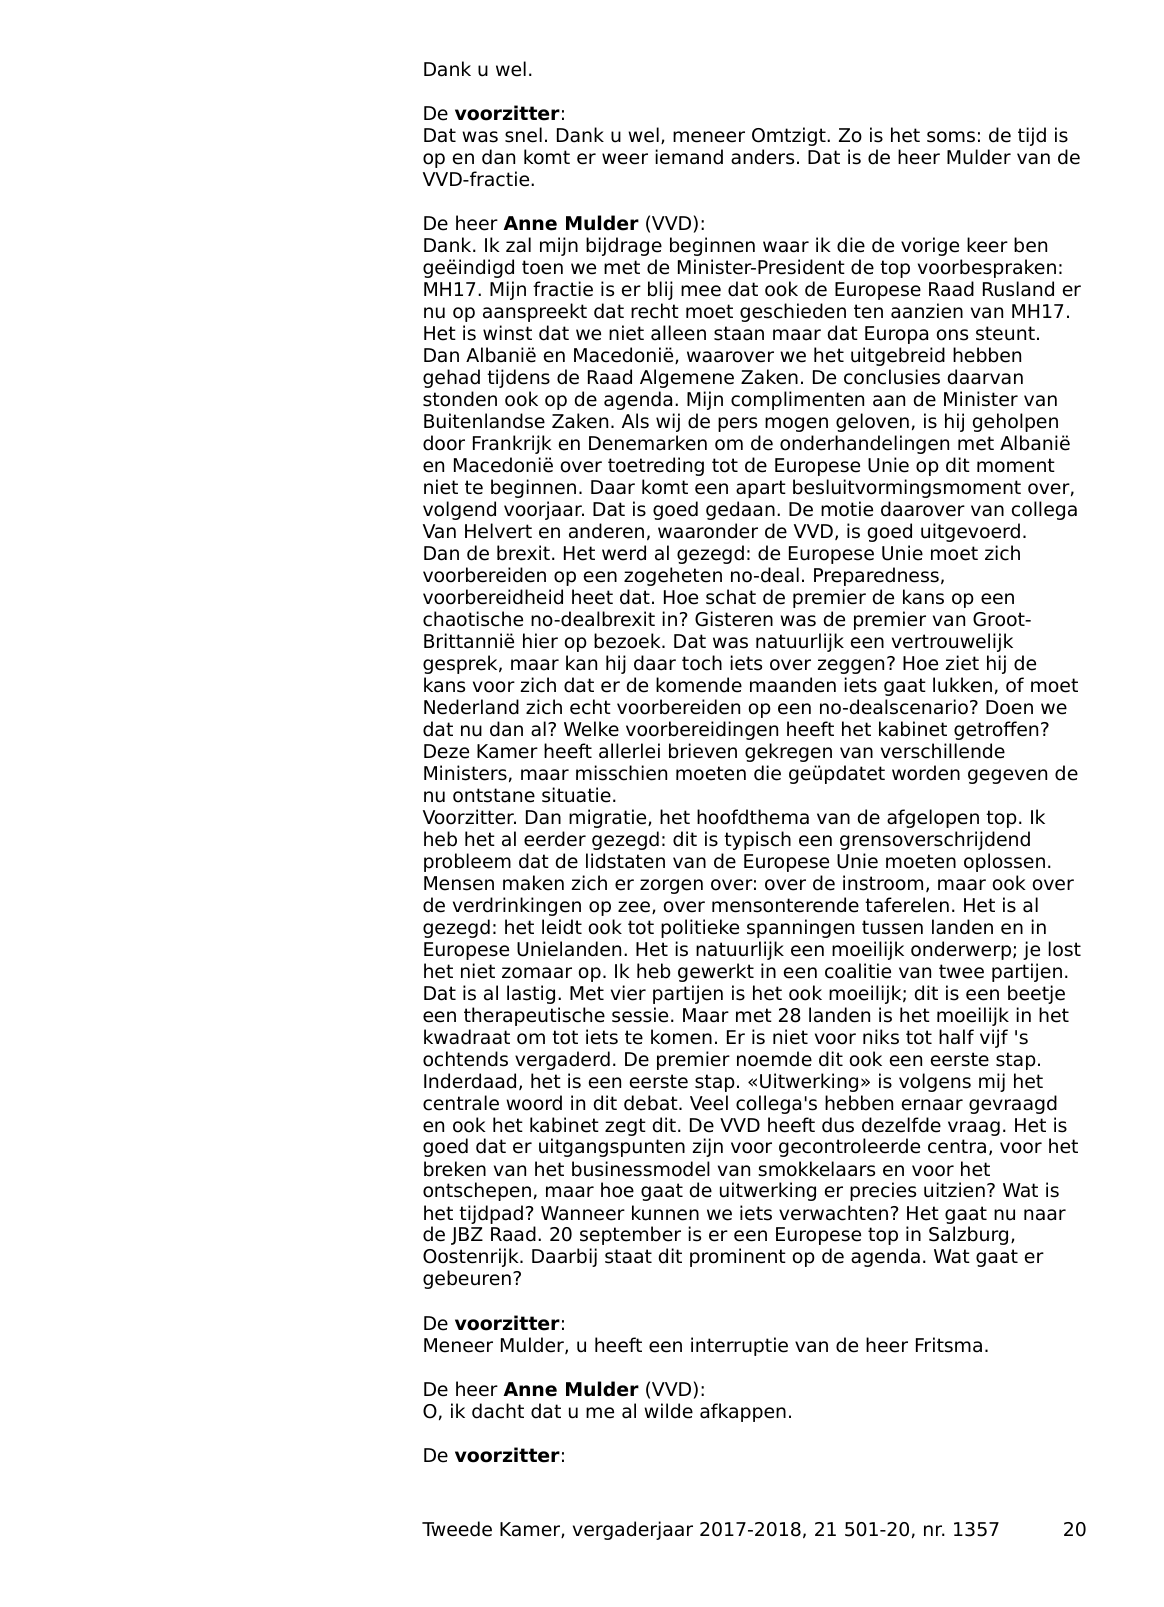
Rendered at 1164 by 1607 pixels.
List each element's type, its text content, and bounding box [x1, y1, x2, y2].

text De voorzitter: [422, 1445, 1087, 1467]
text Dat was snel. Dank u wel, meneer Omtzigt. Zo is het soms: de tijd is op en dan komt er weer iemand anders. Dat is de heer Mulder van de VVD-fractie. [422, 125, 1087, 191]
text De voorzitter: [422, 1312, 1087, 1334]
text Meneer Mulder, u heeft een interruptie van de heer Fritsma. [422, 1334, 1087, 1356]
text Dank u wel. [422, 59, 1087, 81]
text O, ik dacht dat u me al wilde afkappen. [422, 1401, 1087, 1423]
text Dan Albanië en Macedonië, waarover we het uitgebreid hebben gehad tijdens de Raad Algemene Zaken. De conclusies daarvan stonden ook op de agenda. Mijn complimenten aan de Minister van Buitenlandse Zaken. Als wij de pers mogen geloven, is hij geholpen door Frankrijk en Denemarken om de onderhandelingen met Albanië en Macedonië over toetreding tot de Europese Unie op dit moment niet te beginnen. Daar komt een apart besluitvormingsmoment over, volgend voorjaar. Dat is goed gedaan. De motie daarover van collega Van Helvert en anderen, waaronder de VVD, is goed uitgevoerd. [422, 345, 1087, 543]
text De voorzitter: [422, 103, 1087, 125]
text Voorzitter. Dan migratie, het hoofdthema van de afgelopen top. Ik heb het al eerder gezegd: dit is typisch een grensoverschrijdend probleem dat de lidstaten van de Europese Unie moeten oplossen. Mensen maken zich er zorgen over: over de instroom, maar ook over de verdrinkingen op zee, over mensonterende taferelen. Het is al gezegd: het leidt ook tot politieke spanningen tussen landen en in Europese Unielanden. Het is natuurlijk een moeilijk onderwerp; je lost het niet zomaar op. Ik heb gewerkt in een coalitie van twee partijen. Dat is al lastig. Met vier partijen is het ook moeilijk; dit is een beetje een therapeutische sessie. Maar met 28 landen is het moeilijk in het kwadraat om tot iets te komen. Er is niet voor niks tot half vijf 's ochtends vergaderd. De premier noemde dit ook een eerste stap. Inderdaad, het is een eerste stap. «Uitwerking» is volgens mij het centrale woord in dit debat. Veel collega's hebben ernaar gevraagd en ook het kabinet zegt dit. De VVD heeft dus dezelfde vraag. Het is goed dat er uitgangspunten zijn voor gecontroleerde centra, voor het breken van het businessmodel van smokkelaars en voor het ontschepen, maar hoe gaat de uitwerking er precies uitzien? Wat is het tijdpad? Wanneer kunnen we iets verwachten? Het gaat nu naar de JBZ Raad. 20 september is er een Europese top in Salzburg, Oostenrijk. Daarbij staat dit prominent op de agenda. Wat gaat er gebeuren? [422, 807, 1087, 1290]
text Dank. Ik zal mijn bijdrage beginnen waar ik die de vorige keer ben geëindigd toen we met de Minister-President de top voorbespraken: MH17. Mijn fractie is er blij mee dat ook de Europese Raad Rusland er nu op aanspreekt dat recht moet geschieden ten aanzien van MH17. Het is winst dat we niet alleen staan maar dat Europa ons steunt. [422, 235, 1087, 345]
text Dan de brexit. Het werd al gezegd: de Europese Unie moet zich voorbereiden op een zogeheten no-deal. Preparedness, voorbereidheid heet dat. Hoe schat de premier de kans op een chaotische no-dealbrexit in? Gisteren was de premier van Groot-Brittannië hier op bezoek. Dat was natuurlijk een vertrouwelijk gesprek, maar kan hij daar toch iets over zeggen? Hoe ziet hij de kans voor zich dat er de komende maanden iets gaat lukken, of moet Nederland zich echt voorbereiden op een no-dealscenario? Doen we dat nu dan al? Welke voorbereidingen heeft het kabinet getroffen? Deze Kamer heeft allerlei brieven gekregen van verschillende Ministers, maar misschien moeten die geüpdatet worden gegeven de nu ontstane situatie. [422, 543, 1087, 807]
text De heer Anne Mulder (VVD): [422, 1379, 1087, 1401]
text De heer Anne Mulder (VVD): [422, 213, 1087, 235]
